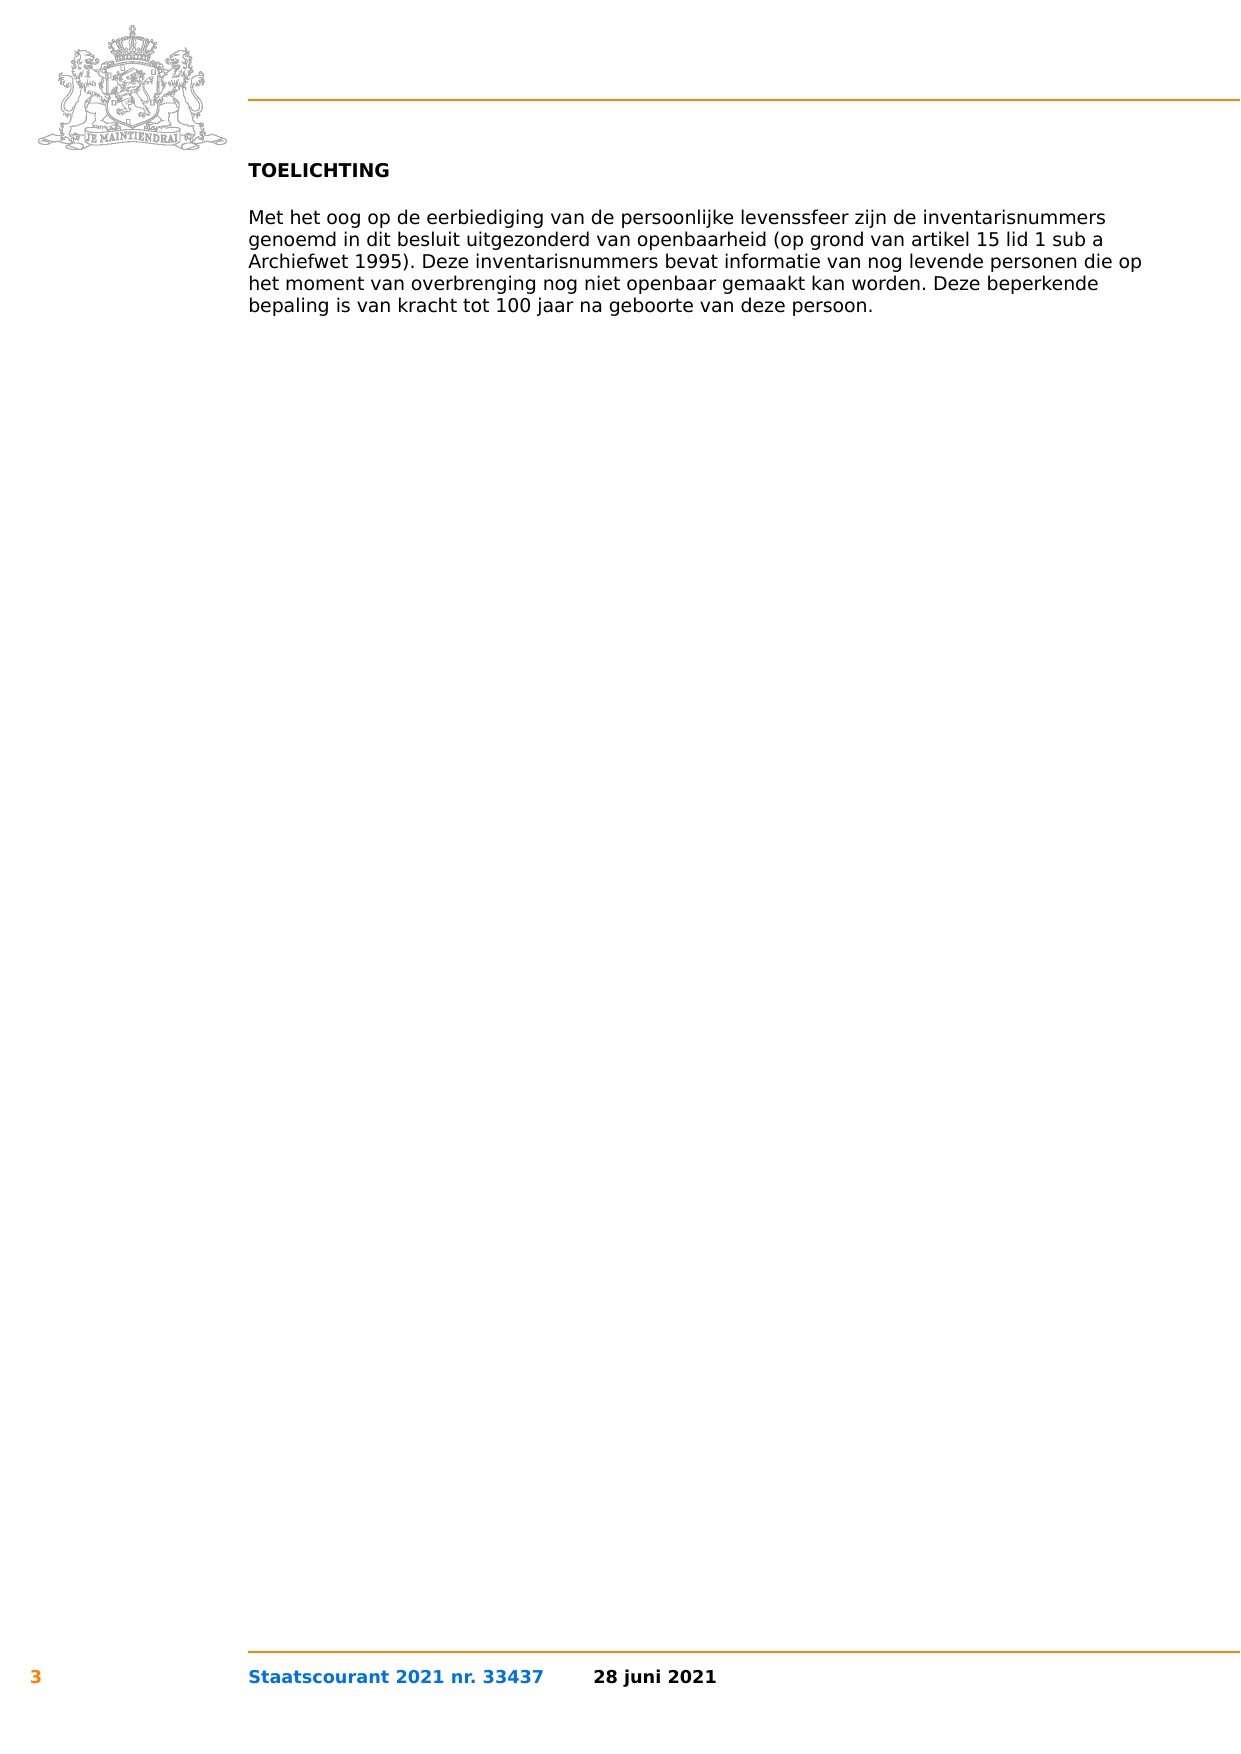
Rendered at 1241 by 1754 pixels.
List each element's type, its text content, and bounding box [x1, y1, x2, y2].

text Met het oog op de eerbiediging van de persoonlijke levenssfeer zijn de inventarisnummers genoemd in dit besluit uitgezonderd van openbaarheid (op grond van artikel 15 lid 1 sub a Archiefwet 1995). Deze inventarisnummers bevat informatie van nog levende personen die op het moment van overbrenging nog niet openbaar gemaakt kan worden. Deze beperkende bepaling is van kracht tot 100 jaar na geboorte van deze persoon. [248, 207, 1163, 317]
subtitle TOELICHTING [248, 160, 1163, 182]
picture [38, 25, 227, 150]
